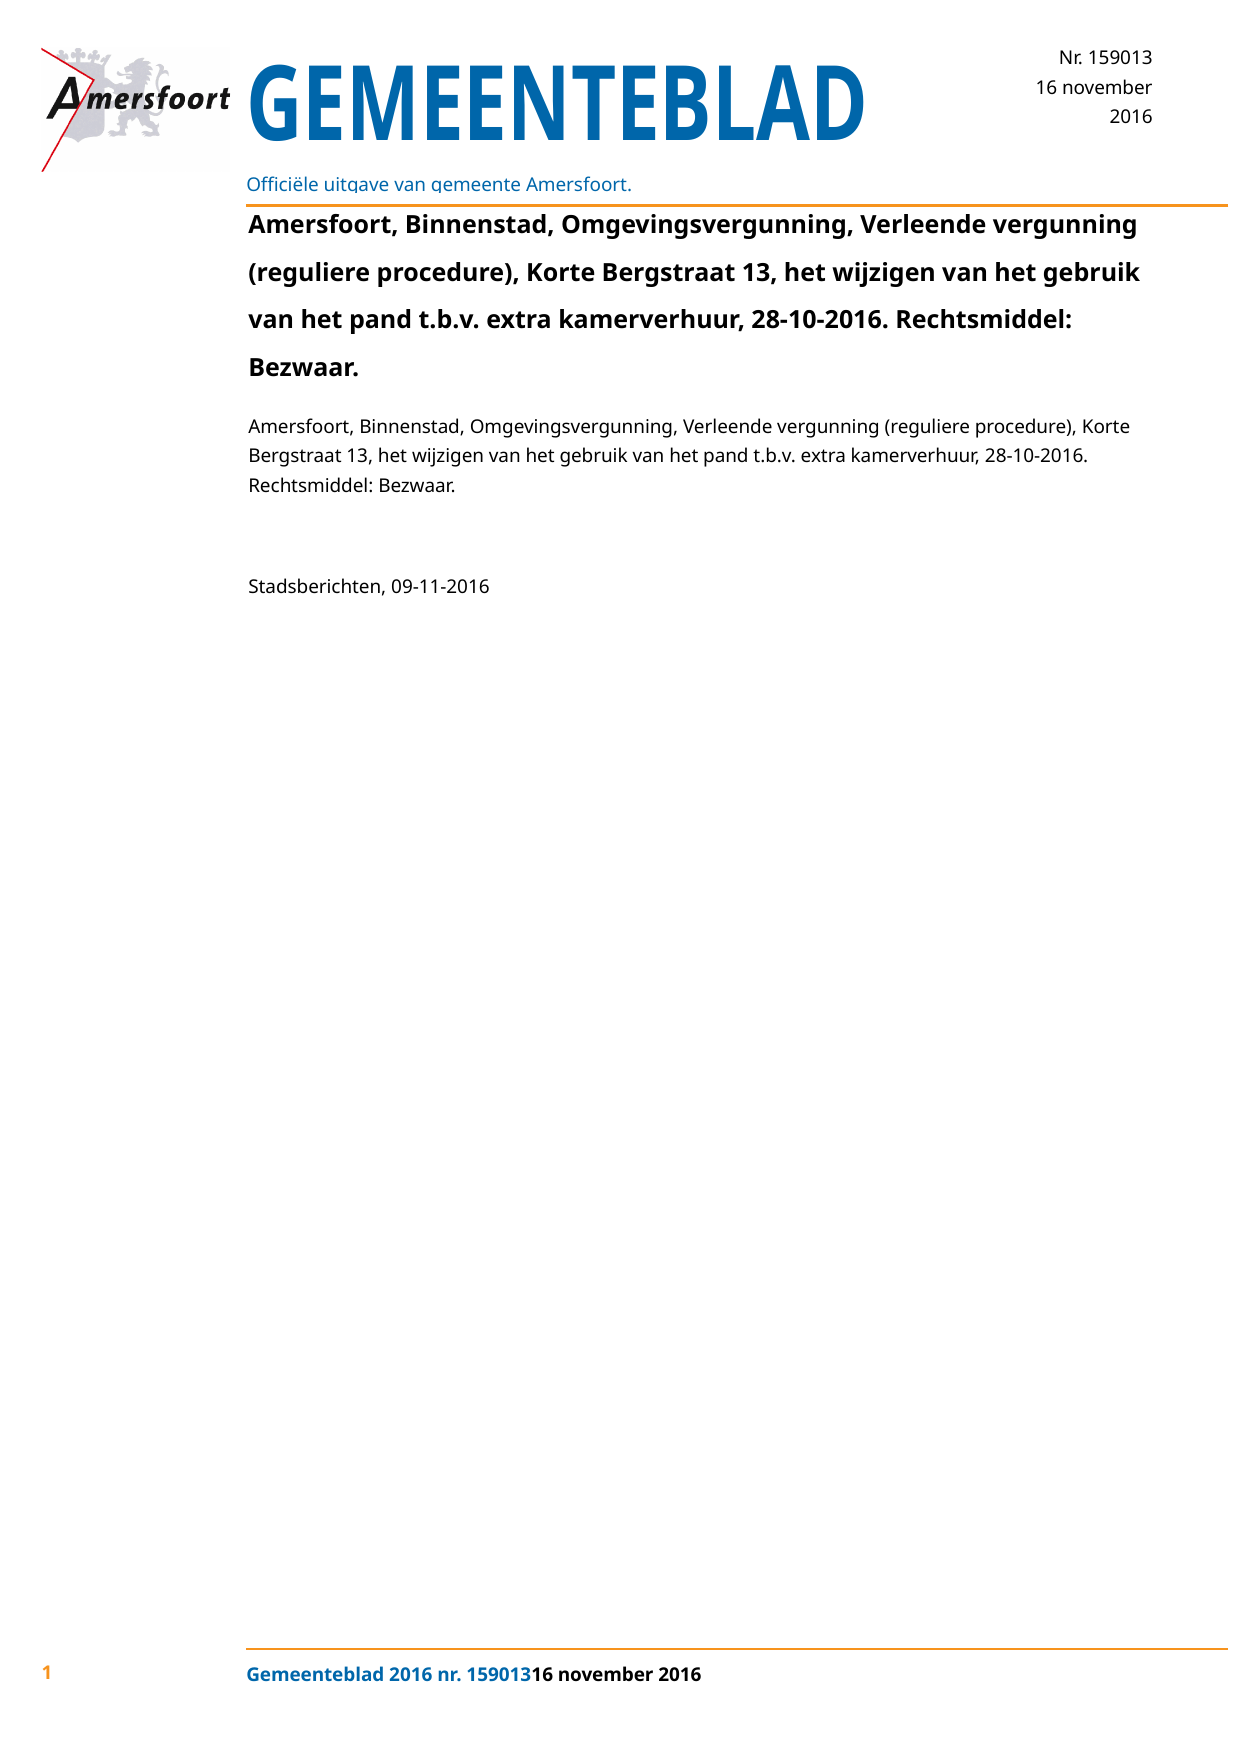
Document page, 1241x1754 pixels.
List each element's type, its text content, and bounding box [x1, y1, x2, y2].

text Amersfoort, Binnenstad, Omgevingsvergunning, Verleende vergunning (reguliere procedure), Korte Bergstraat 13, het wijzigen van het gebruik van het pand t.b.v. extra kamerverhuur, 28-10-2016. Rechtsmiddel: Bezwaar. [248, 413, 1152, 498]
picture [41, 47, 231, 172]
text Stadsberichten, 09-11-2016 [248, 573, 1152, 599]
text Amersfoort, Binnenstad, Omgevingsvergunning, Verleende vergunning (reguliere procedure), Korte Bergstraat 13, het wijzigen van het gebruik van het pand t.b.v. extra kamerverhuur, 28-10-2016. Rechtsmiddel: Bezwaar. [248, 207, 1152, 384]
